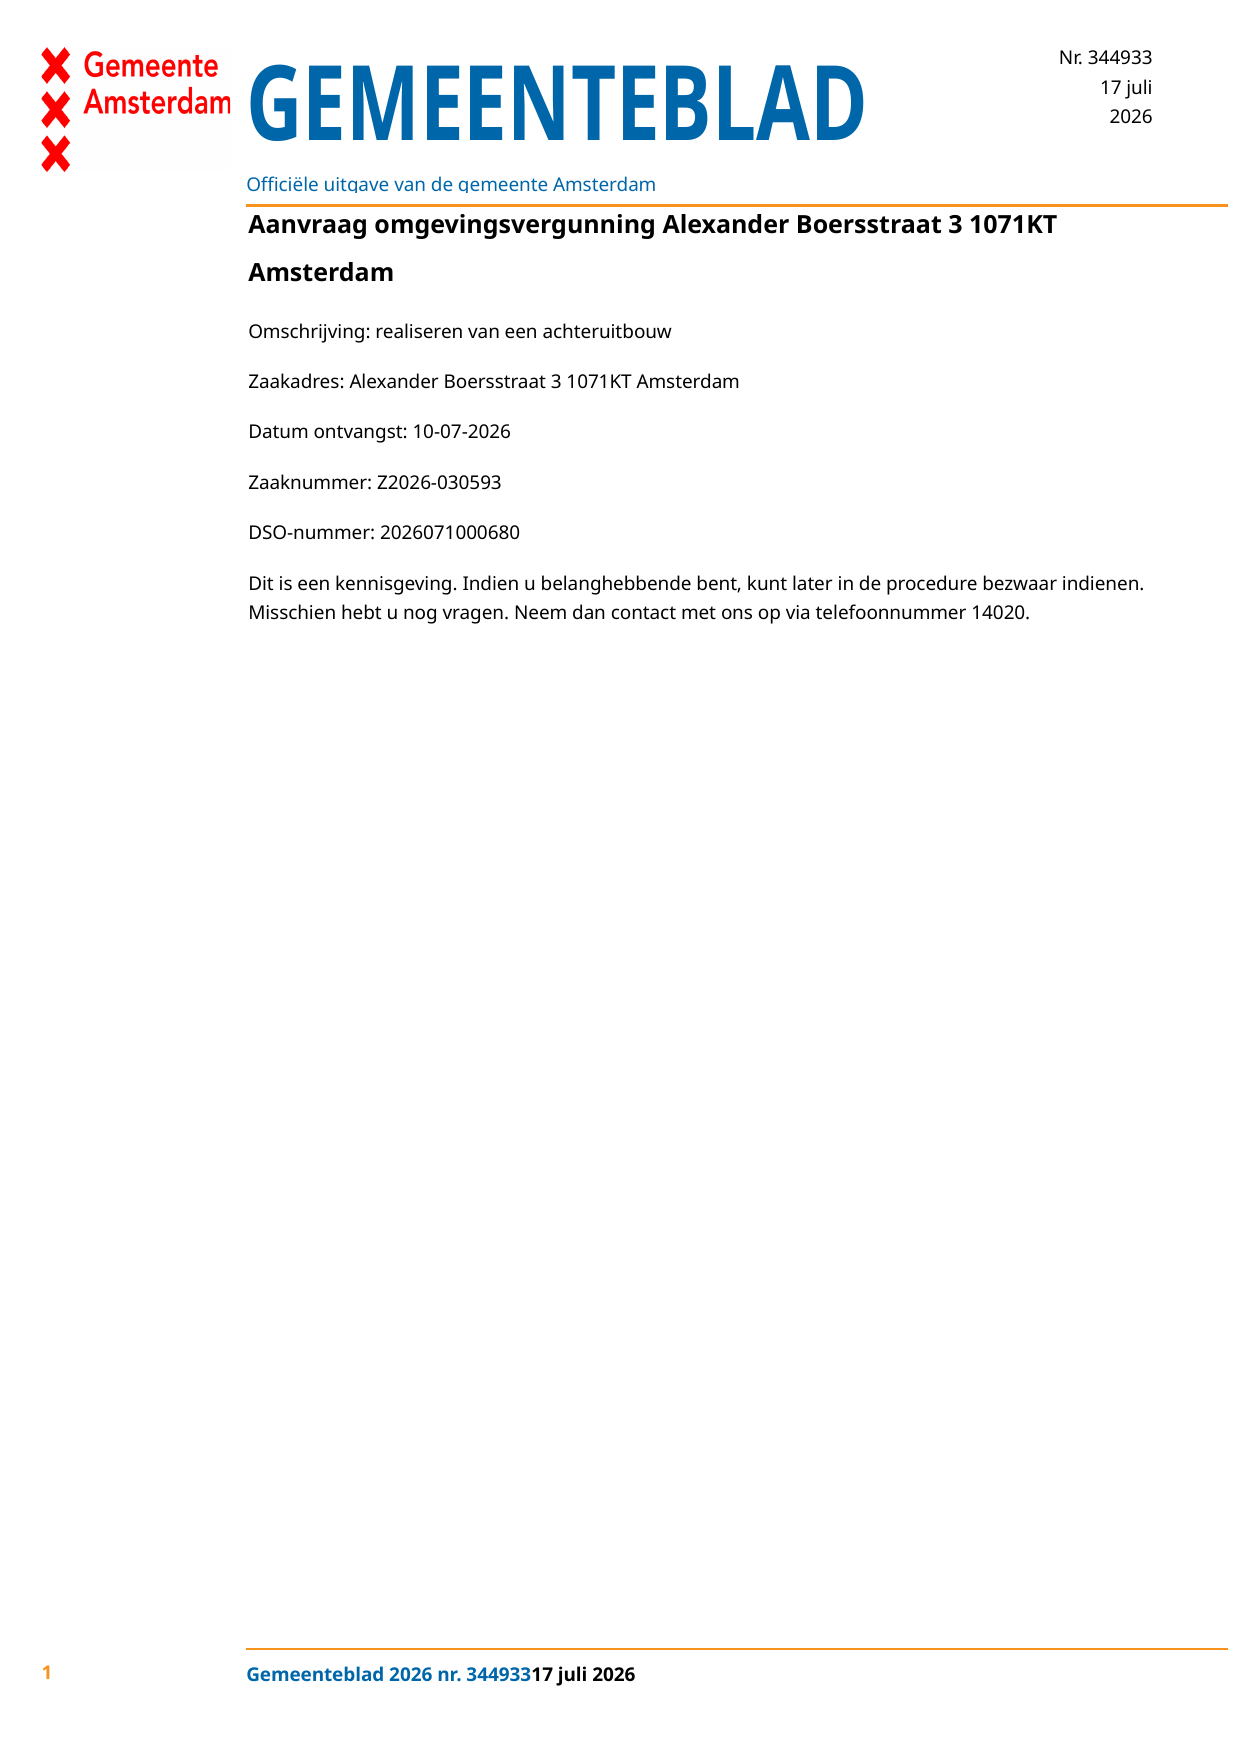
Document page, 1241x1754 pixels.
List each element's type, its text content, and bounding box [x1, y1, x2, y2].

text Omschrijving: realiseren van een achteruitbouw [248, 318, 1152, 344]
text Datum ontvangst: 10-07-2026 [248, 419, 1152, 444]
text Dit is een kennisgeving. Indien u belanghebbende bent, kunt later in de procedure bezwaar indienen. Misschien hebt u nog vragen. Neem dan contact met ons op via telefoonnummer 14020. [248, 570, 1152, 625]
text Zaaknummer: Z2026-030593 [248, 469, 1152, 495]
text Zaakadres: Alexander Boersstraat 3 1071KT Amsterdam [248, 368, 1152, 394]
text DSO-nummer: 2026071000680 [248, 519, 1152, 545]
text Aanvraag omgevingsvergunning Alexander Boersstraat 3 1071KT Amsterdam [248, 207, 1152, 288]
picture [41, 47, 231, 172]
